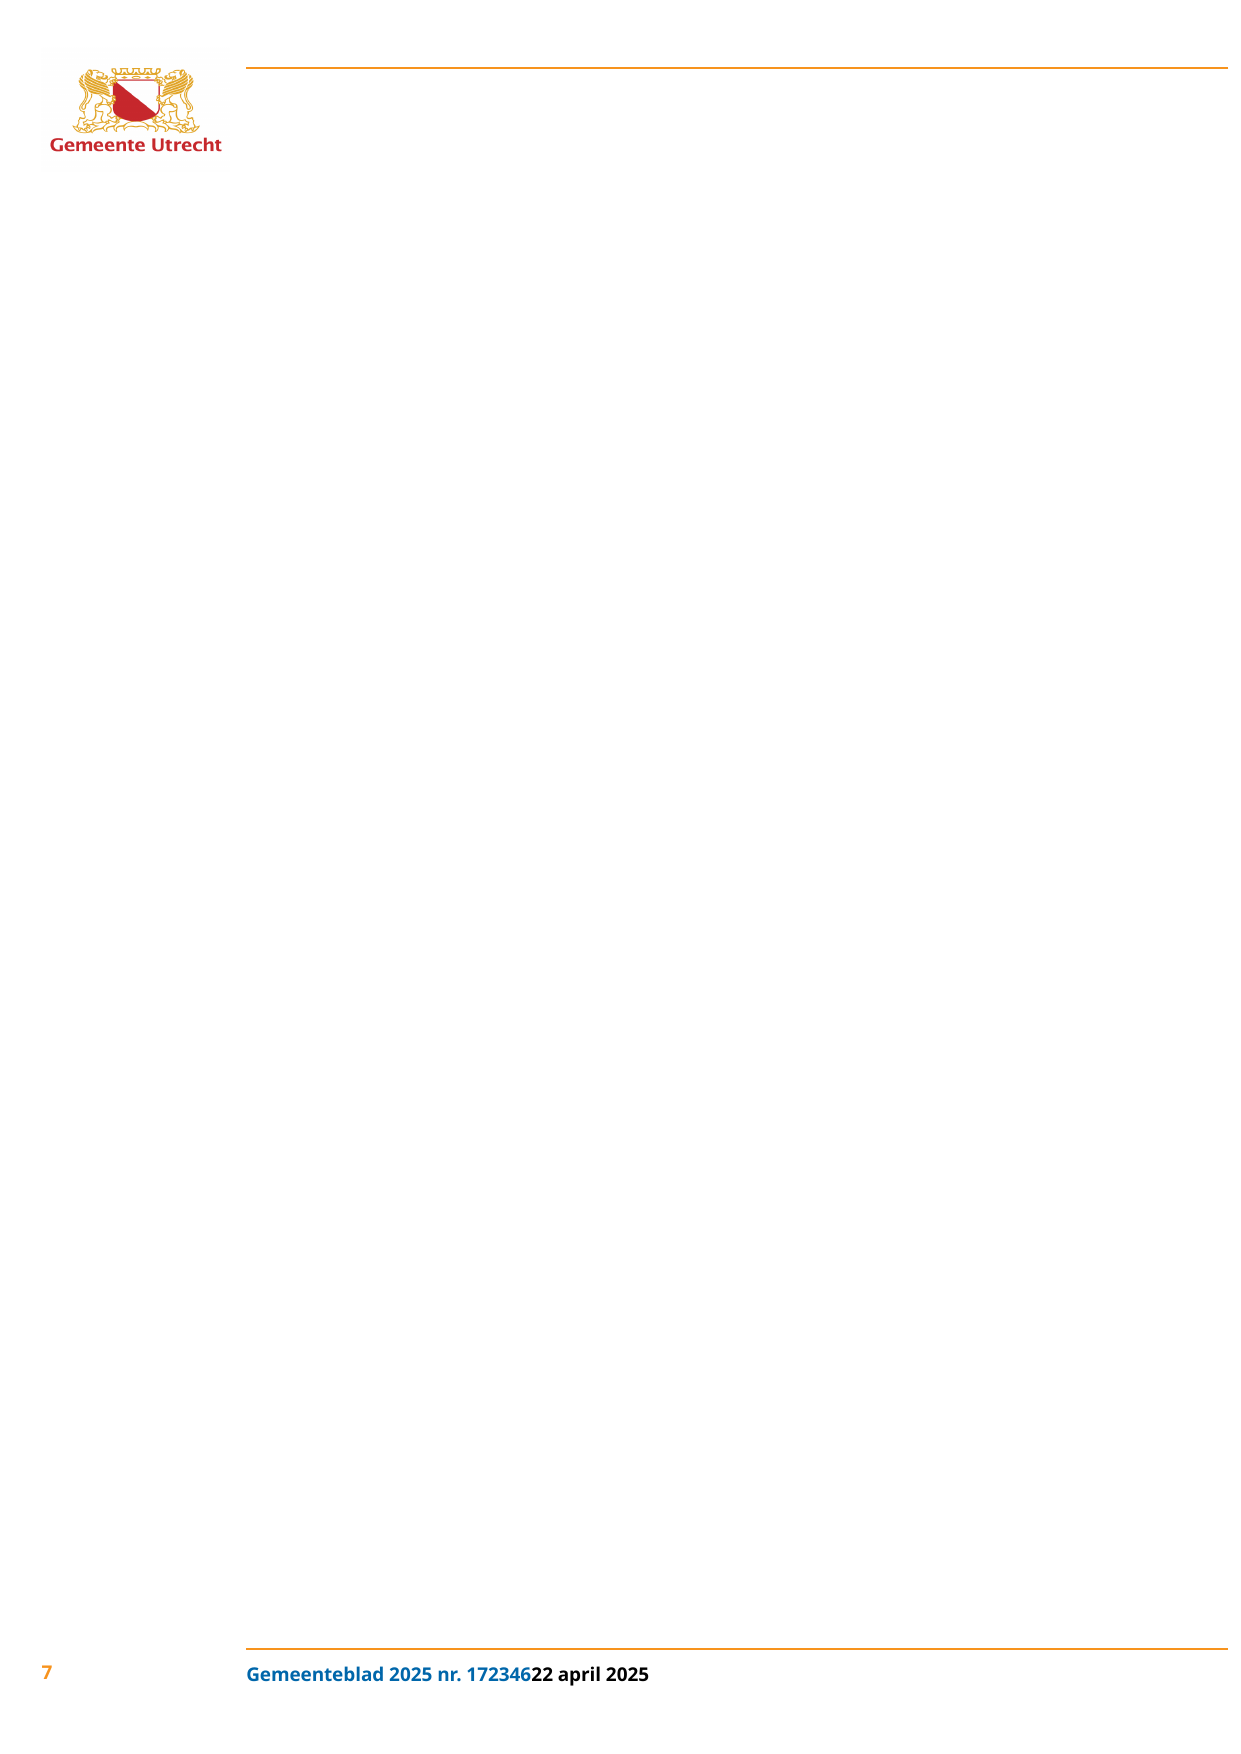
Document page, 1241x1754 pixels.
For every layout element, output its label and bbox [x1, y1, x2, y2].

picture [41, 47, 231, 172]
